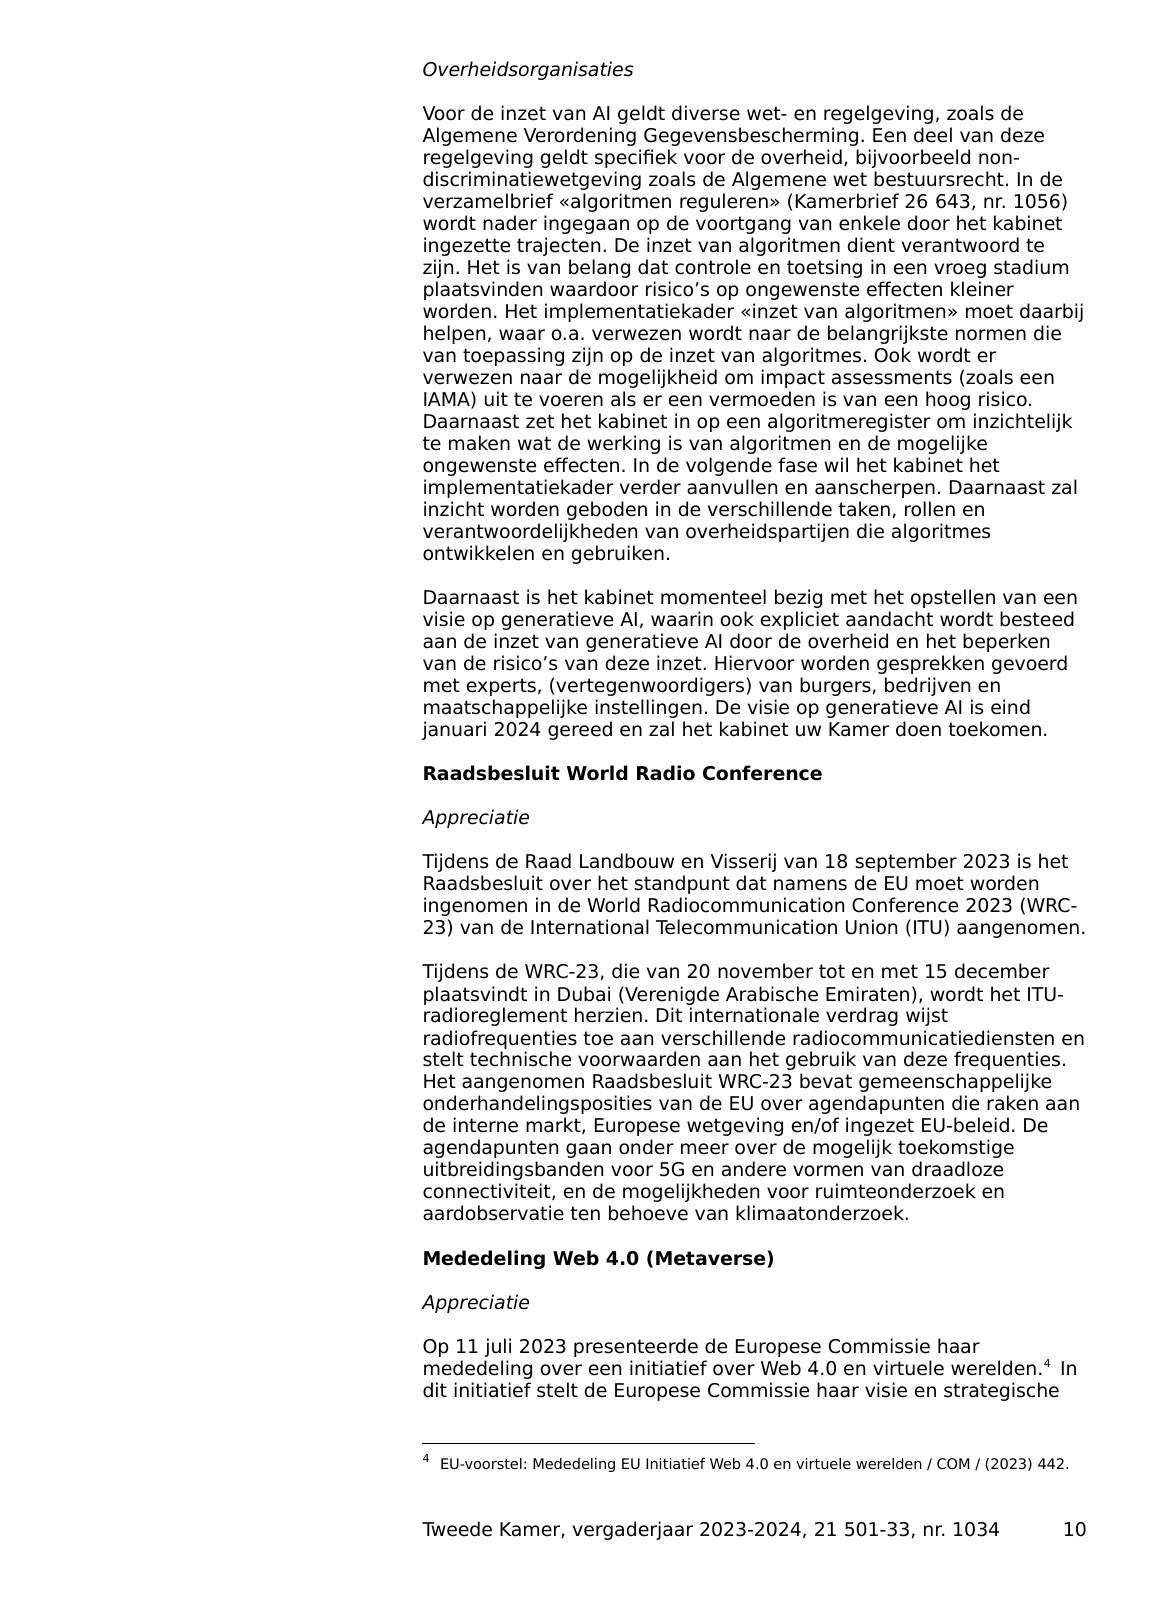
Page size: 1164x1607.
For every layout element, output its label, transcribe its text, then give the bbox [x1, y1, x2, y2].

text Daarnaast is het kabinet momenteel bezig met het opstellen van een visie op generatieve AI, waarin ook expliciet aandacht wordt besteed aan de inzet van generatieve AI door de overheid en het beperken van de risico’s van deze inzet. Hiervoor worden gesprekken gevoerd met experts, (vertegenwoordigers) van burgers, bedrijven en maatschappelijke instellingen. De visie op generatieve AI is eind januari 2024 gereed en zal het kabinet uw Kamer doen toekomen. [422, 587, 1087, 741]
text Tijdens de Raad Landbouw en Visserij van 18 september 2023 is het Raadsbesluit over het standpunt dat namens de EU moet worden ingenomen in de World Radiocommunication Conference 2023 (WRC-23) van de International Telecommunication Union (ITU) aangenomen. [422, 851, 1087, 939]
subtitle Raadsbesluit World Radio Conference [422, 763, 1087, 785]
subtitle Appreciatie [422, 1292, 1087, 1313]
subtitle Overheidsorganisaties [422, 59, 1087, 81]
text Op 11 juli 2023 presenteerde de Europese Commissie haar mededeling over een initiatief over Web 4.0 en virtuele werelden. In dit initiatief stelt de Europese Commissie haar visie en strategische [422, 1336, 1087, 1402]
text Tijdens de WRC-23, die van 20 november tot en met 15 december plaatsvindt in Dubai (Verenigde Arabische Emiraten), wordt het ITU-radioreglement herzien. Dit internationale verdrag wijst radiofrequenties toe aan verschillende radiocommunicatiediensten en stelt technische voorwaarden aan het gebruik van deze frequenties. Het aangenomen Raadsbesluit WRC-23 bevat gemeenschappelijke onderhandelingsposities van de EU over agendapunten die raken aan de interne markt, Europese wetgeving en/of ingezet EU-beleid. De agendapunten gaan onder meer over de mogelijk toekomstige uitbreidingsbanden voor 5G en andere vormen van draadloze connectiviteit, en de mogelijkheden voor ruimteonderzoek en aardobservatie ten behoeve van klimaatonderzoek. [422, 961, 1087, 1225]
subtitle Mededeling Web 4.0 (Metaverse) [422, 1247, 1087, 1269]
text Voor de inzet van AI geldt diverse wet- en regelgeving, zoals de Algemene Verordening Gegevensbescherming. Een deel van deze regelgeving geldt specifiek voor de overheid, bijvoorbeeld non-discriminatiewetgeving zoals de Algemene wet bestuursrecht. In de verzamelbrief «algoritmen reguleren» (Kamerbrief 26 643, nr. 1056) wordt nader ingegaan op de voortgang van enkele door het kabinet ingezette trajecten. De inzet van algoritmen dient verantwoord te zijn. Het is van belang dat controle en toetsing in een vroeg stadium plaatsvinden waardoor risico’s op ongewenste effecten kleiner worden. Het implementatiekader «inzet van algoritmen» moet daarbij helpen, waar o.a. verwezen wordt naar de belangrijkste normen die van toepassing zijn op de inzet van algoritmes. Ook wordt er verwezen naar de mogelijkheid om impact assessments (zoals een IAMA) uit te voeren als er een vermoeden is van een hoog risico. Daarnaast zet het kabinet in op een algoritmeregister om inzichtelijk te maken wat de werking is van algoritmen en de mogelijke ongewenste effecten. In de volgende fase wil het kabinet het implementatiekader verder aanvullen en aanscherpen. Daarnaast zal inzicht worden geboden in de verschillende taken, rollen en verantwoordelijkheden van overheidspartijen die algoritmes ontwikkelen en gebruiken. [422, 103, 1087, 565]
text EU-voorstel: Mededeling EU Initiatief Web 4.0 en virtuele werelden / COM / (2023) 442. [422, 1452, 1087, 1474]
subtitle Appreciatie [422, 807, 1087, 829]
